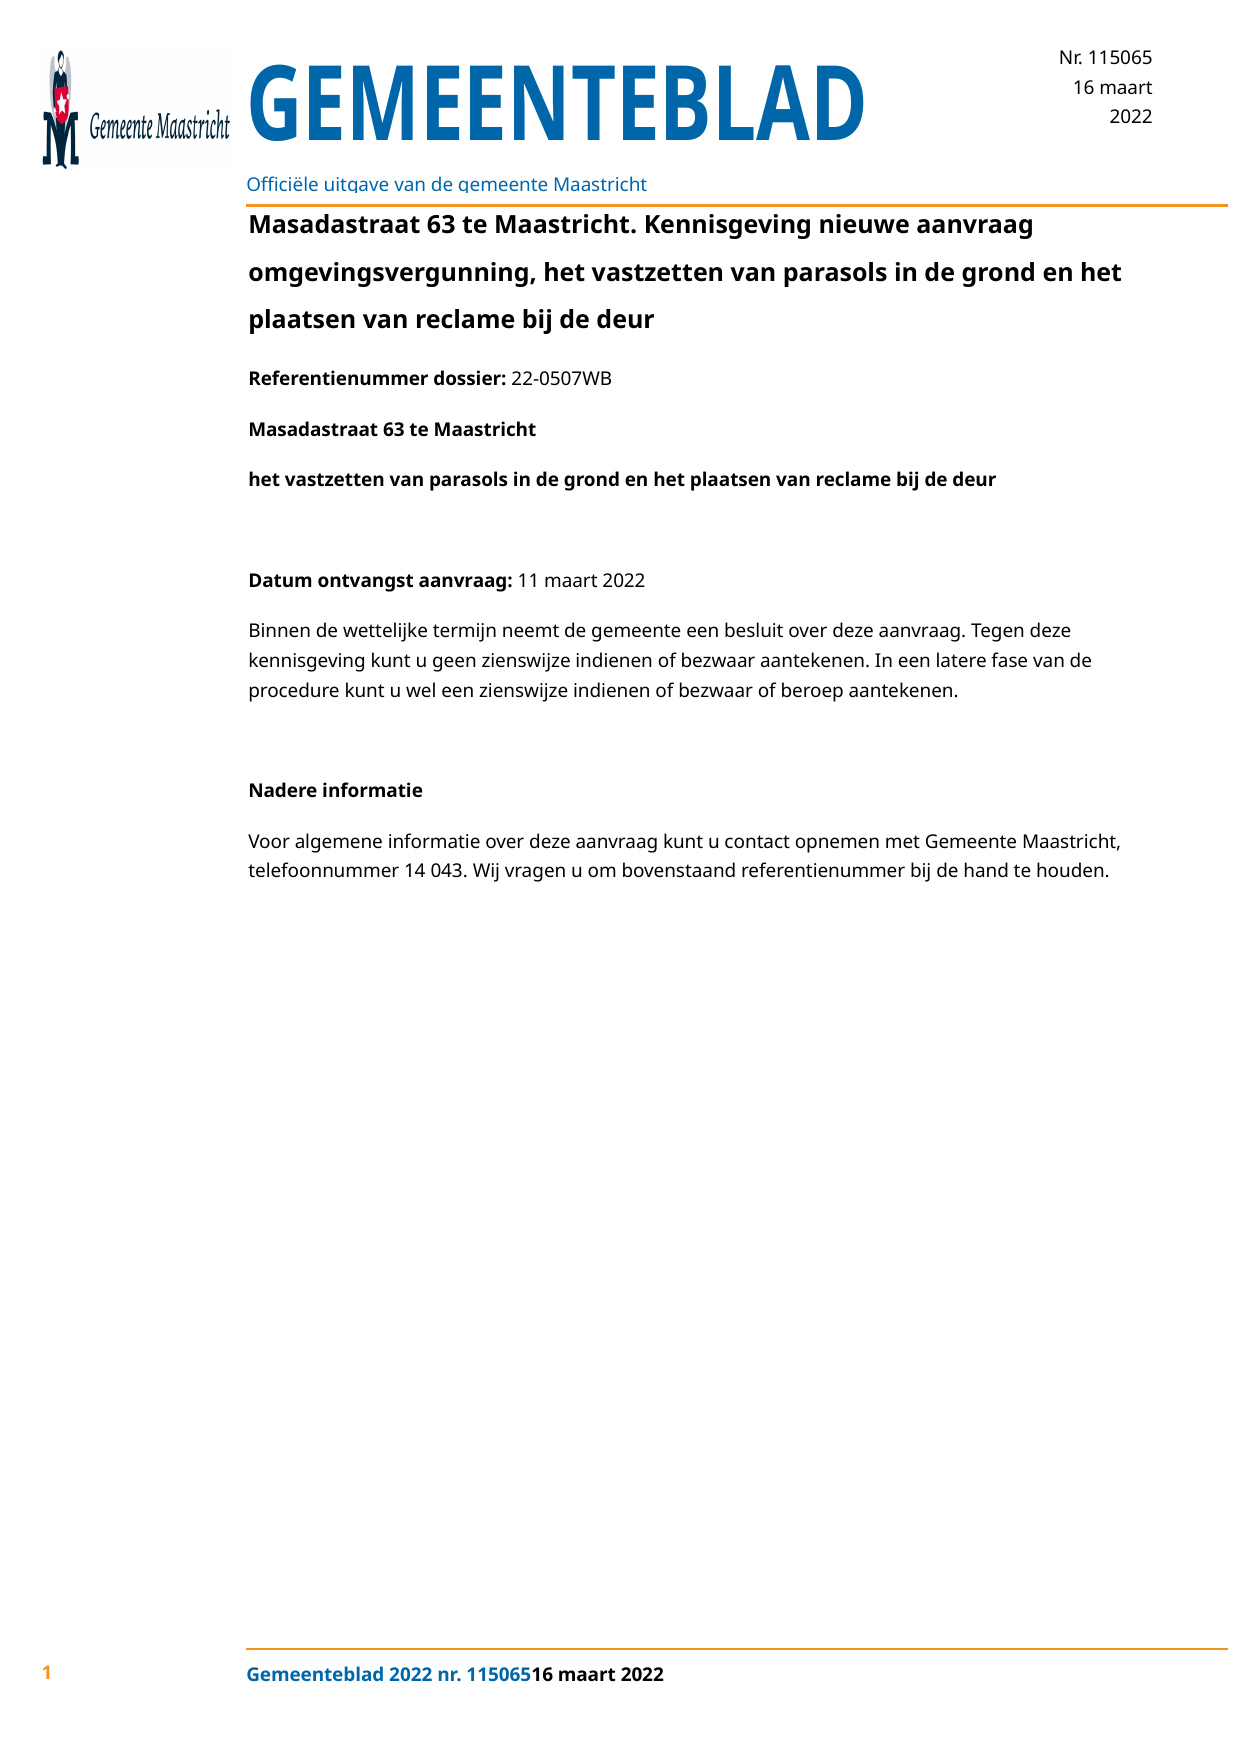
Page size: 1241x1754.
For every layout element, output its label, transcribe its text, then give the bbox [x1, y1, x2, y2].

picture [41, 47, 231, 172]
text Masadastraat 63 te Maastricht. Kennisgeving nieuwe aanvraag omgevingsvergunning, het vastzetten van parasols in de grond en het plaatsen van reclame bij de deur [248, 207, 1152, 336]
text het vastzetten van parasols in de grond en het plaatsen van reclame bij de deur [248, 466, 1152, 492]
text Binnen de wettelijke termijn neemt de gemeente een besluit over deze aanvraag. Tegen deze kennisgeving kunt u geen zienswijze indienen of bezwaar aantekenen. In een latere fase van de procedure kunt u wel een zienswijze indienen of bezwaar of beroep aantekenen. [248, 618, 1152, 702]
text Nadere informatie [248, 778, 1152, 803]
text Referentienummer dossier: 22-0507WB [248, 366, 1152, 391]
text Masadastraat 63 te Maastricht [248, 416, 1152, 442]
text Voor algemene informatie over deze aanvraag kunt u contact opnemen met Gemeente Maastricht, telefoonnummer 14 043. Wij vragen u om bovenstaand referentienummer bij de hand te houden. [248, 828, 1152, 883]
text Datum ontvangst aanvraag: 11 maart 2022 [248, 567, 1152, 593]
